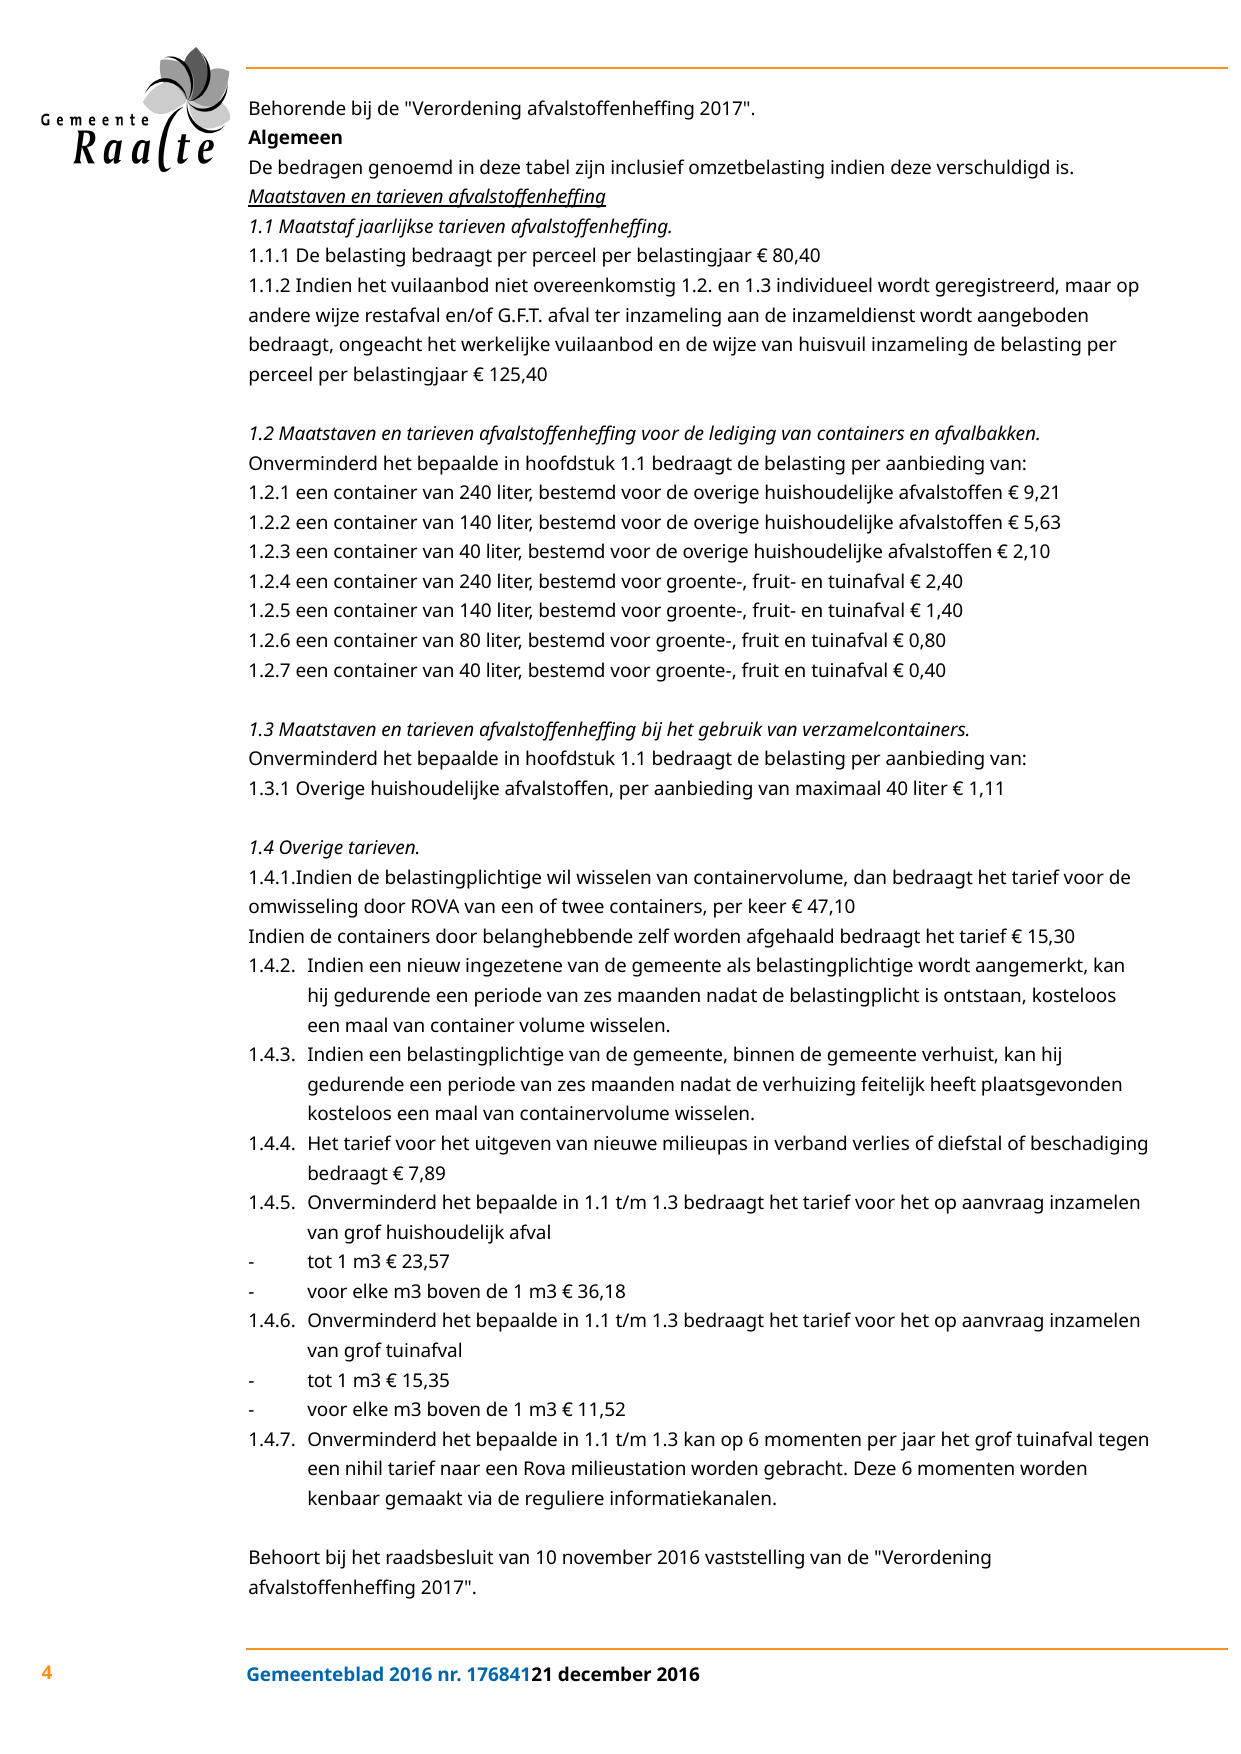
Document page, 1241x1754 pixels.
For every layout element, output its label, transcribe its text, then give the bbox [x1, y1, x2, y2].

text Behoort bij het raadsbesluit van 10 november 2016 vaststelling van de "Verordening afvalstoffenheffing 2017". [248, 1544, 1152, 1600]
text 1.1 Maatstaf jaarlijkse tarieven afvalstoffenheffing. [248, 213, 1152, 239]
list tot 1 m3 € 15,35 [248, 1367, 1152, 1393]
text 1.4 Overige tarieven. [248, 834, 1152, 860]
list Onverminderd het bepaalde in 1.1 t/m 1.3 bedraagt het tarief voor het op aanvraag inzamelen van grof huishoudelijk afval [248, 1189, 1152, 1245]
text 1.2 Maatstaven en tarieven afvalstoffenheffing voor de lediging van containers en afvalbakken. [248, 420, 1152, 446]
text 1.1.1 De belasting bedraagt per perceel per belastingjaar € 80,40 [248, 243, 1152, 268]
list Indien een nieuw ingezetene van de gemeente als belastingplichtige wordt aangemerkt, kan hij gedurende een periode van zes maanden nadat de belastingplicht is ontstaan, kosteloos een maal van container volume wisselen. [248, 953, 1152, 1038]
text Onverminderd het bepaalde in hoofdstuk 1.1 bedraagt de belasting per aanbieding van: [248, 450, 1152, 476]
list Onverminderd het bepaalde in 1.1 t/m 1.3 bedraagt het tarief voor het op aanvraag inzamelen van grof tuinafval [248, 1308, 1152, 1363]
list Indien een belastingplichtige van de gemeente, binnen de gemeente verhuist, kan hij gedurende een periode van zes maanden nadat de verhuizing feitelijk heeft plaatsgevonden kosteloos een maal van containervolume wisselen. [248, 1041, 1152, 1126]
list Het tarief voor het uitgeven van nieuwe milieupas in verband verlies of diefstal of beschadiging bedraagt € 7,89 [248, 1130, 1152, 1186]
text 1.2.4 een container van 240 liter, bestemd voor groente-, fruit- en tuinafval € 2,40 [248, 568, 1152, 594]
text 1.2.5 een container van 140 liter, bestemd voor groente-, fruit- en tuinafval € 1,40 [248, 598, 1152, 623]
list voor elke m3 boven de 1 m3 € 36,18 [248, 1278, 1152, 1304]
text De bedragen genoemd in deze tabel zijn inclusief omzetbelasting indien deze verschuldigd is. [248, 154, 1152, 180]
text 1.2.7 een container van 40 liter, bestemd voor groente-, fruit en tuinafval € 0,40 [248, 657, 1152, 683]
text 1.3 Maatstaven en tarieven afvalstoffenheffing bij het gebruik van verzamelcontainers. [248, 716, 1152, 742]
text Indien de containers door belanghebbende zelf worden afgehaald bedraagt het tarief € 15,30 [248, 923, 1152, 949]
text 1.1.2 Indien het vuilaanbod niet overeenkomstig 1.2. en 1.3 individueel wordt geregistreerd, maar op andere wijze restafval en/of G.F.T. afval ter inzameling aan de inzameldienst wordt aangeboden bedraagt, ongeacht het werkelijke vuilaanbod en de wijze van huisvuil inzameling de belasting per perceel per belastingjaar € 125,40 [248, 272, 1152, 387]
text Maatstaven en tarieven afvalstoffenheffing [248, 183, 1152, 209]
list tot 1 m3 € 23,57 [248, 1248, 1152, 1274]
text 1.2.2 een container van 140 liter, bestemd voor de overige huishoudelijke afvalstoffen € 5,63 [248, 509, 1152, 535]
text 1.3.1 Overige huishoudelijke afvalstoffen, per aanbieding van maximaal 40 liter € 1,11 [248, 775, 1152, 801]
text 1.2.6 een container van 80 liter, bestemd voor groente-, fruit en tuinafval € 0,80 [248, 627, 1152, 653]
text 1.4.1.Indien de belastingplichtige wil wisselen van containervolume, dan bedraagt het tarief voor de omwisseling door ROVA van een of twee containers, per keer € 47,10 [248, 864, 1152, 919]
text 1.2.3 een container van 40 liter, bestemd voor de overige huishoudelijke afvalstoffen € 2,10 [248, 538, 1152, 564]
list voor elke m3 boven de 1 m3 € 11,52 [248, 1396, 1152, 1422]
list Onverminderd het bepaalde in 1.1 t/m 1.3 kan op 6 momenten per jaar het grof tuinafval tegen een nihil tarief naar een Rova milieustation worden gebracht. Deze 6 momenten worden kenbaar gemaakt via de reguliere informatiekanalen. [248, 1426, 1152, 1511]
text Algemeen [248, 124, 1152, 150]
text Behorende bij de "Verordening afvalstoffenheffing 2017". [248, 95, 1152, 121]
text Onverminderd het bepaalde in hoofdstuk 1.1 bedraagt de belasting per aanbieding van: [248, 746, 1152, 771]
text 1.2.1 een container van 240 liter, bestemd voor de overige huishoudelijke afvalstoffen € 9,21 [248, 479, 1152, 505]
picture [41, 47, 231, 172]
